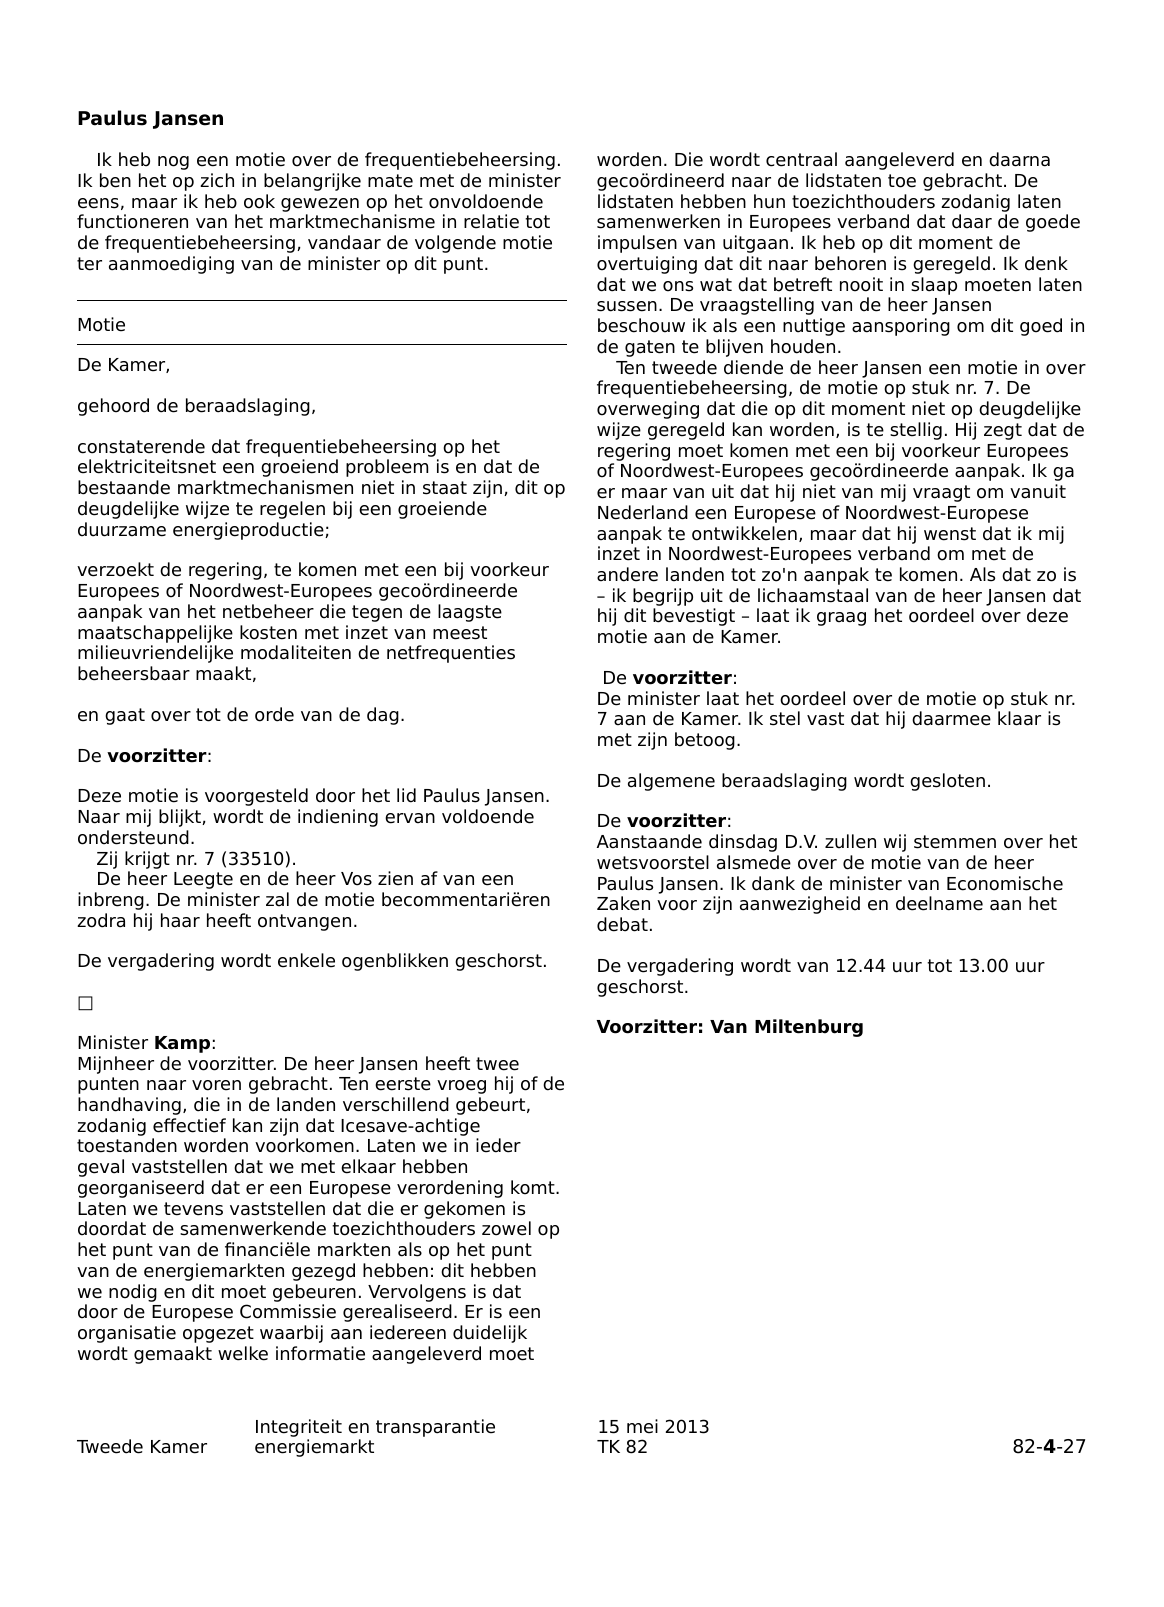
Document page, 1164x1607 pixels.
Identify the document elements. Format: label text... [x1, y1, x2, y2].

text De voorzitter: [596, 811, 1087, 832]
text en gaat over tot de orde van de dag. [77, 705, 567, 725]
text Motie [77, 314, 567, 335]
text Voorzitter: Van Miltenburg [596, 1017, 1087, 1038]
text De vergadering wordt enkele ogenblikken geschorst. [77, 951, 567, 972]
text Zij krijgt nr. 7 (33510). [77, 848, 567, 869]
text De voorzitter: [596, 668, 1087, 688]
text De heer Leegte en de heer Vos zien af van een inbreng. De minister zal de motie becommentariëren zodra hij haar heeft ontvangen. [77, 869, 567, 931]
text De minister laat het oordeel over de motie op stuk nr. 7 aan de Kamer. Ik stel vast dat hij daarmee klaar is met zijn betoog. [596, 688, 1087, 751]
text worden. Die wordt centraal aangeleverd en daarna gecoördineerd naar de lidstaten toe gebracht. De lidstaten hebben hun toezichthouders zodanig laten samenwerken in Europees verband dat daar de goede impulsen van uitgaan. Ik heb op dit moment de overtuiging dat dit naar behoren is geregeld. Ik denk dat we ons wat dat betreft nooit in slaap moeten laten sussen. De vraagstelling van de heer Jansen beschouw ik als een nuttige aansporing om dit goed in de gaten te blijven houden. [596, 150, 1087, 357]
text Aanstaande dinsdag D.V. zullen wij stemmen over het wetsvoorstel alsmede over de motie van de heer Paulus Jansen. Ik dank de minister van Economische Zaken voor zijn aanwezigheid en deelname aan het debat. [596, 832, 1087, 936]
text constaterende dat frequentiebeheersing op het elektriciteitsnet een groeiend probleem is en dat de bestaande marktmechanismen niet in staat zijn, dit op deugdelijke wijze te regelen bij een groeiende duurzame energieproductie; [77, 437, 567, 540]
text Minister Kamp: [77, 1033, 567, 1053]
text Ik heb nog een motie over de frequentiebeheersing. Ik ben het op zich in belangrijke mate met de minister eens, maar ik heb ook gewezen op het onvoldoende functioneren van het marktmechanisme in relatie tot de frequentiebeheersing, vandaar de volgende motie ter aanmoediging van de minister op dit punt. [77, 150, 567, 274]
text Ten tweede diende de heer Jansen een motie in over frequentiebeheersing, de motie op stuk nr. 7. De overweging dat die op dit moment niet op deugdelijke wijze geregeld kan worden, is te stellig. Hij zegt dat de regering moet komen met een bij voorkeur Europees of Noordwest-Europees gecoördineerde aanpak. Ik ga er maar van uit dat hij niet van mij vraagt om vanuit Nederland een Europese of Noordwest-Europese aanpak te ontwikkelen, maar dat hij wenst dat ik mij inzet in Noordwest-Europees verband om met de andere landen tot zo'n aanpak te komen. Als dat zo is – ik begrijp uit de lichaamstaal van de heer Jansen dat hij dit bevestigt – laat ik graag het oordeel over deze motie aan de Kamer. [596, 357, 1087, 648]
text Mijnheer de voorzitter. De heer Jansen heeft twee punten naar voren gebracht. Ten eerste vroeg hij of de handhaving, die in de landen verschillend gebeurt, zodanig effectief kan zijn dat Icesave-achtige toestanden worden voorkomen. Laten we in ieder geval vaststellen dat we met elkaar hebben georganiseerd dat er een Europese verordening komt. Laten we tevens vaststellen dat die er gekomen is doordat de samenwerkende toezichthouders zowel op het punt van de financiële markten als op het punt van de energiemarkten gezegd hebben: dit hebben we nodig en dit moet gebeuren. Vervolgens is dat door de Europese Commissie gerealiseerd. Er is een organisatie opgezet waarbij aan iedereen duidelijk wordt gemaakt welke informatie aangeleverd moet [77, 1053, 567, 1364]
text De algemene beraadslaging wordt gesloten. [596, 771, 1087, 791]
text De voorzitter: [77, 745, 567, 766]
text Deze motie is voorgesteld door het lid Paulus Jansen. Naar mij blijkt, wordt de indiening ervan voldoende ondersteund. [77, 786, 567, 848]
text De vergadering wordt van 12.44 uur tot 13.00 uur geschorst. [596, 956, 1087, 997]
text gehoord de beraadslaging, [77, 396, 567, 417]
text De Kamer, [77, 355, 567, 376]
text □ [77, 992, 567, 1013]
text verzoekt de regering, te komen met een bij voorkeur Europees of Noordwest-Europees gecoördineerde aanpak van het netbeheer die tegen de laagste maatschappelijke kosten met inzet van meest milieuvriendelijke modaliteiten de netfrequenties beheersbaar maakt, [77, 560, 567, 685]
